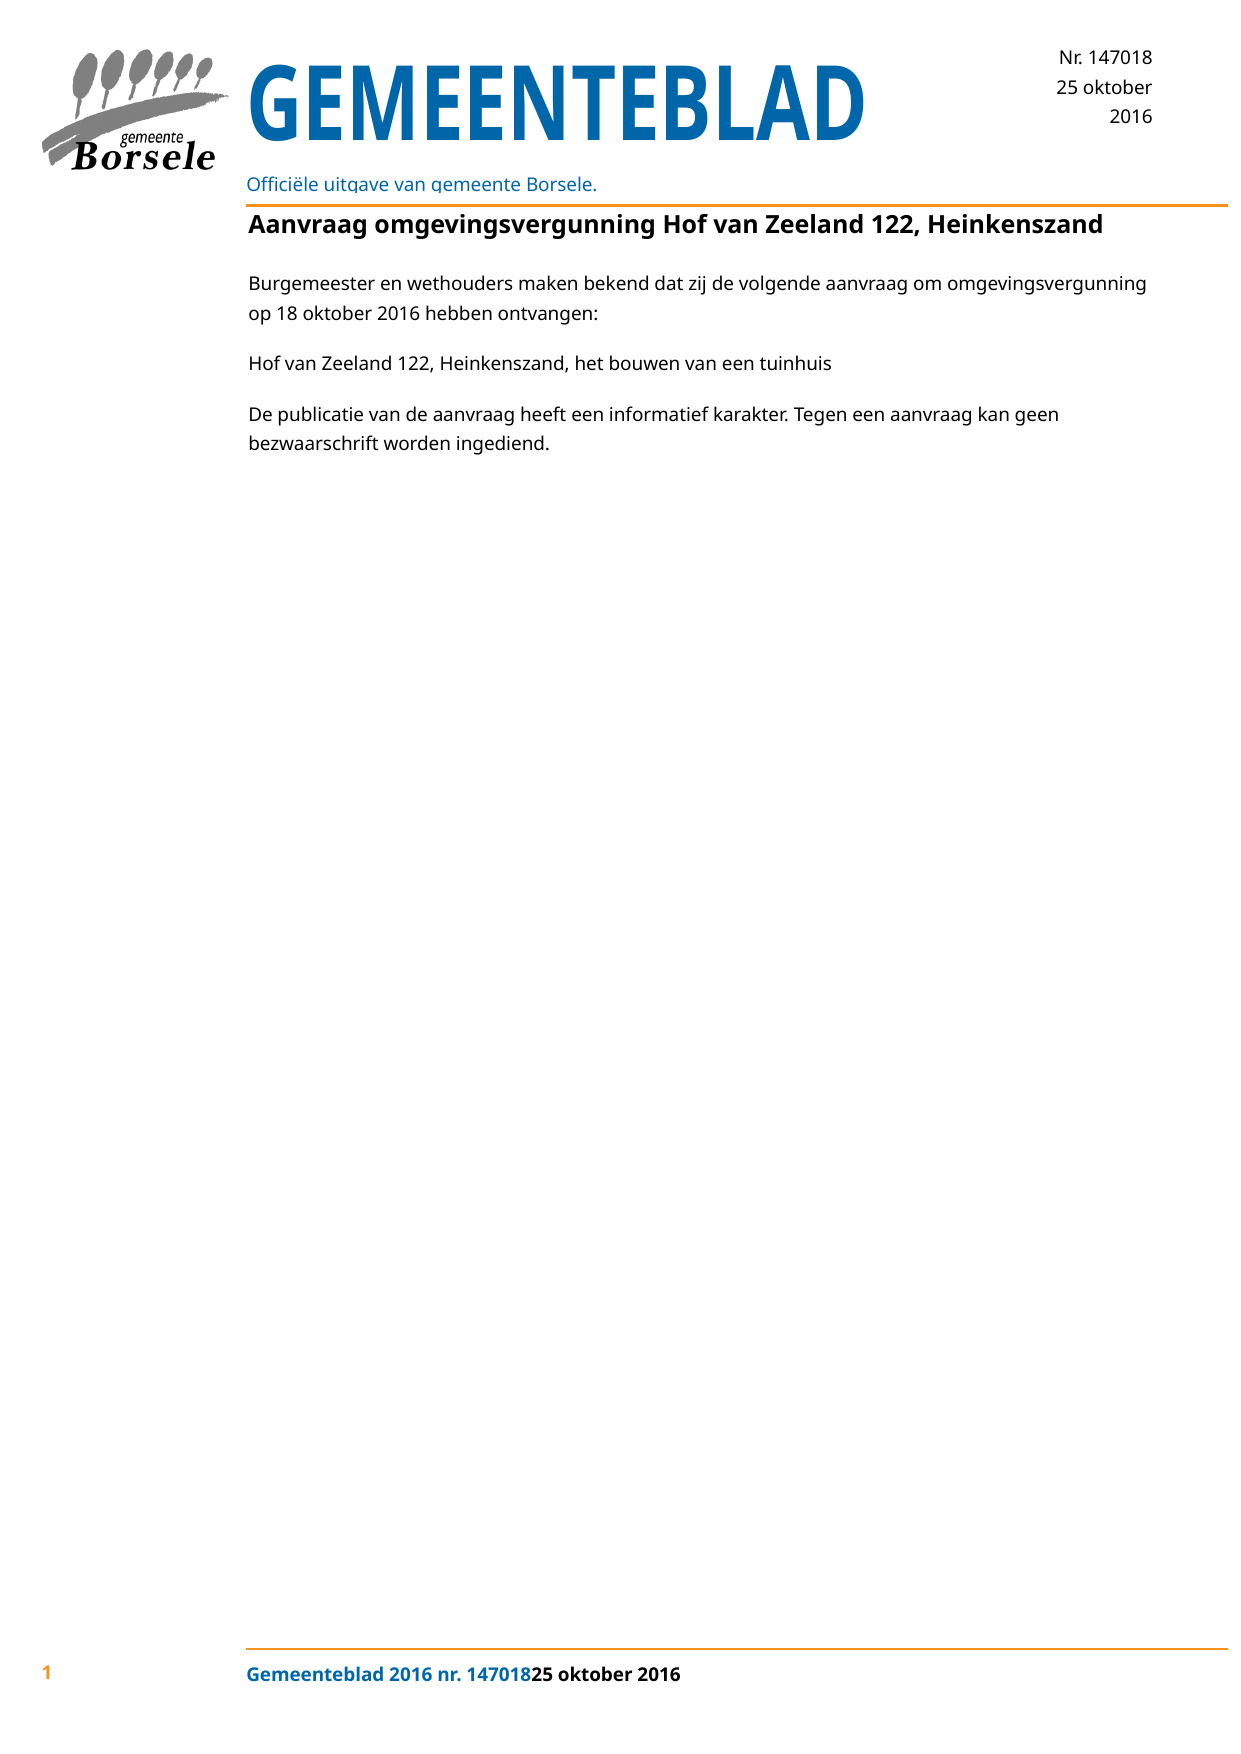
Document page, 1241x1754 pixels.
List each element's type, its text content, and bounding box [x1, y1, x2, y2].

picture [41, 47, 231, 172]
text Aanvraag omgevingsvergunning Hof van Zeeland 122, Heinkenszand [248, 207, 1152, 241]
text Hof van Zeeland 122, Heinkenszand, het bouwen van een tuinhuis [248, 350, 1152, 376]
text De publicatie van de aanvraag heeft een informatief karakter. Tegen een aanvraag kan geen bezwaarschrift worden ingediend. [248, 401, 1152, 456]
text Burgemeester en wethouders maken bekend dat zij de volgende aanvraag om omgevingsvergunning op 18 oktober 2016 hebben ontvangen: [248, 270, 1152, 326]
